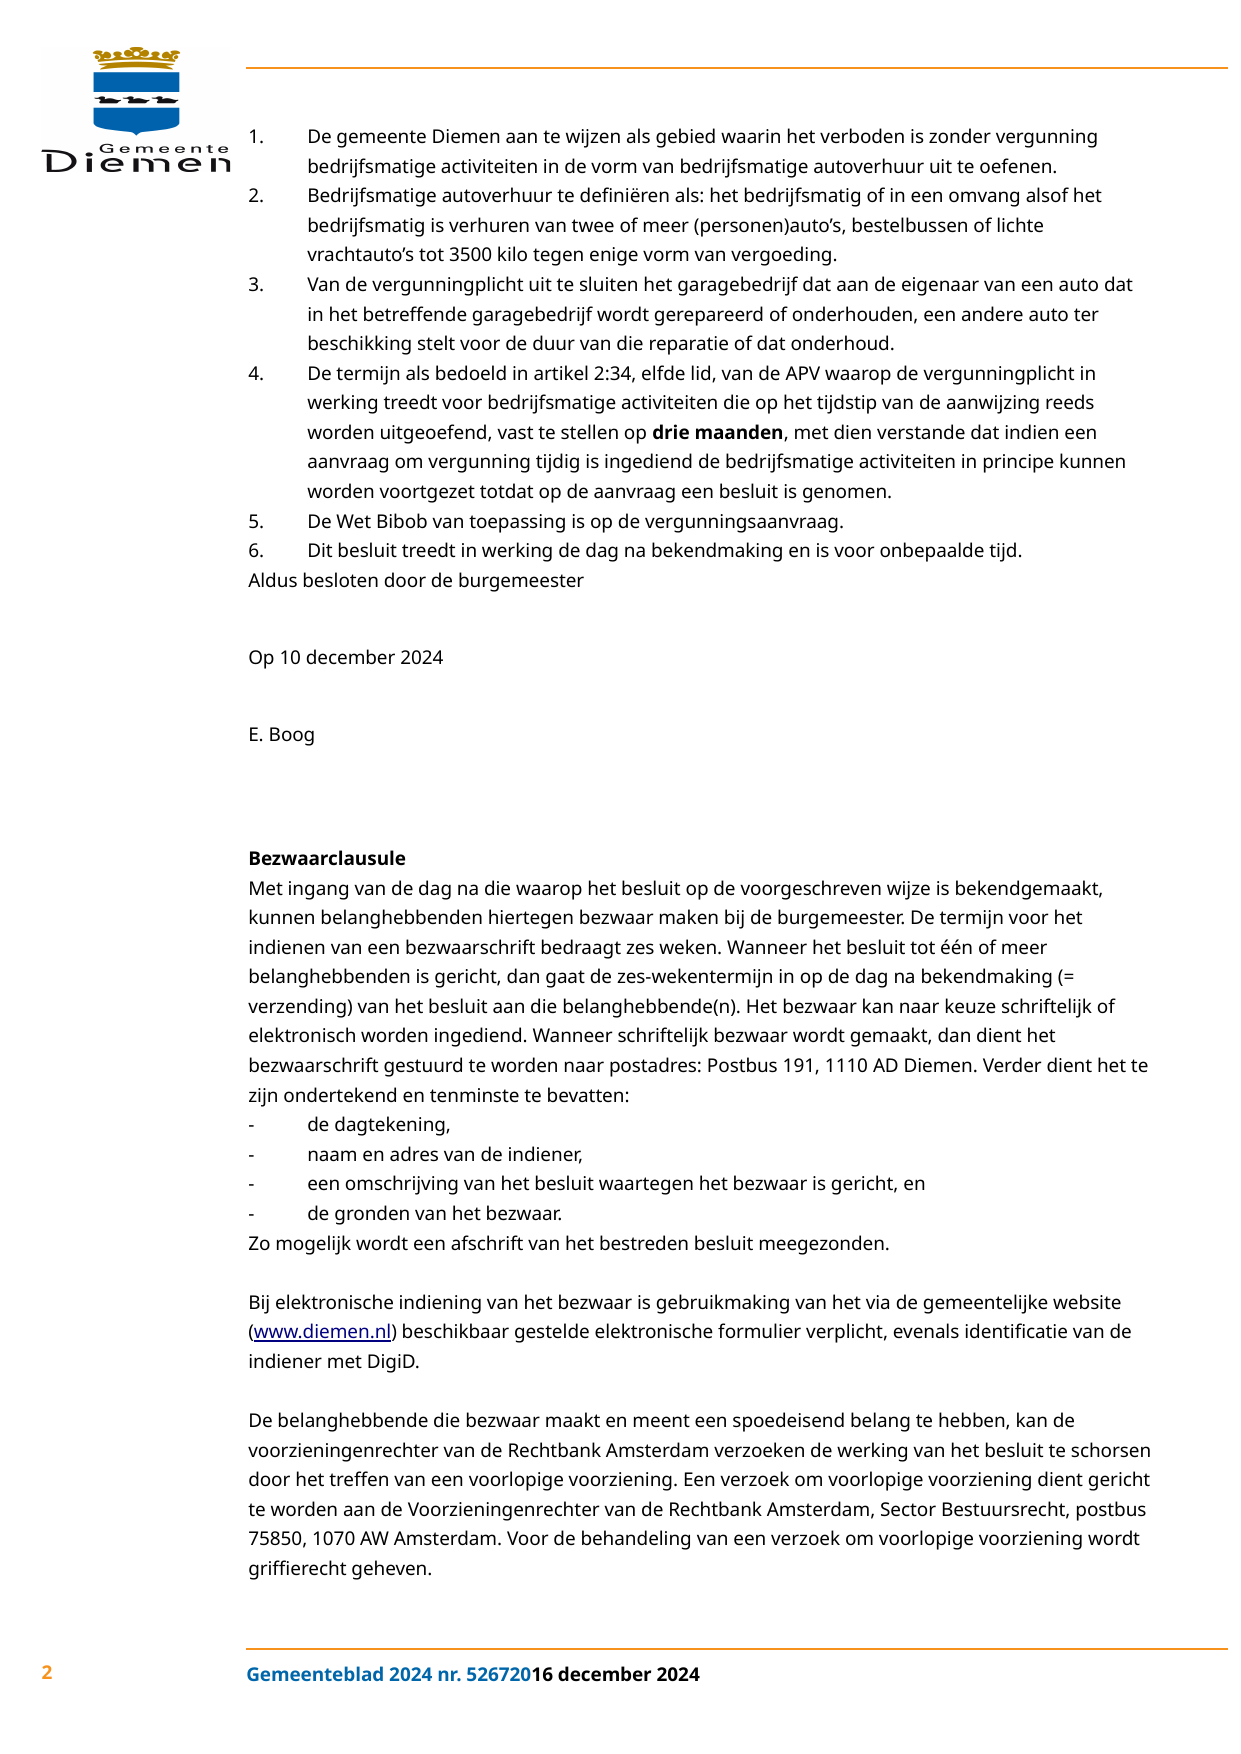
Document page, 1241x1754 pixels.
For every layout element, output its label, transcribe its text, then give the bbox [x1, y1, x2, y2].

list de dagtekening, [248, 1111, 1152, 1137]
list Van de vergunningplicht uit te sluiten het garagebedrijf dat aan de eigenaar van een auto dat in het betreffende garagebedrijf wordt gerepareerd of onderhouden, een andere auto ter beschikking stelt voor de duur van die reparatie of dat onderhoud. [248, 271, 1152, 356]
text Bij elektronische indiening van het bezwaar is gebruikmaking van het via de gemeentelijke website (www.diemen.nl) beschikbaar gestelde elektronische formulier verplicht, evenals identificatie van de indiener met DigiD. [248, 1289, 1152, 1374]
picture [41, 47, 231, 172]
list de gronden van het bezwaar. [248, 1200, 1152, 1226]
list De gemeente Diemen aan te wijzen als gebied waarin het verboden is zonder vergunning bedrijfsmatige activiteiten in de vorm van bedrijfsmatige autoverhuur uit te oefenen. [248, 123, 1152, 178]
list Bedrijfsmatige autoverhuur te definiëren als: het bedrijfsmatig of in een omvang alsof het bedrijfsmatig is verhuren van twee of meer (personen)auto’s, bestelbussen of lichte vrachtauto’s tot 3500 kilo tegen enige vorm van vergoeding. [248, 182, 1152, 267]
list Dit besluit treedt in werking de dag na bekendmaking en is voor onbepaalde tijd. [248, 537, 1152, 563]
text Op 10 december 2024 [248, 644, 1152, 670]
text E. Boog [248, 721, 1152, 747]
text Bezwaarclausule [248, 845, 1152, 871]
text Met ingang van de dag na die waarop het besluit op de voorgeschreven wijze is bekendgemaakt, kunnen belanghebbenden hiertegen bezwaar maken bij de burgemeester. De termijn voor het indienen van een bezwaarschrift bedraagt zes weken. Wanneer het besluit tot één of meer belanghebbenden is gericht, dan gaat de zes-wekentermijn in op de dag na bekendmaking (= verzending) van het besluit aan die belanghebbende(n). Het bezwaar kan naar keuze schriftelijk of elektronisch worden ingediend. Wanneer schriftelijk bezwaar wordt gemaakt, dan dient het bezwaarschrift gestuurd te worden naar postadres: Postbus 191, 1110 AD Diemen. Verder dient het te zijn ondertekend en tenminste te bevatten: [248, 875, 1152, 1107]
text Aldus besloten door de burgemeester [248, 567, 1152, 593]
text De belanghebbende die bezwaar maakt en meent een spoedeisend belang te hebben, kan de voorzieningenrechter van de Rechtbank Amsterdam verzoeken de werking van het besluit te schorsen door het treffen van een voorlopige voorziening. Een verzoek om voorlopige voorziening dient gericht te worden aan de Voorzieningenrechter van de Rechtbank Amsterdam, Sector Bestuursrecht, postbus 75850, 1070 AW Amsterdam. Voor de behandeling van een verzoek om voorlopige voorziening wordt griffierecht geheven. [248, 1407, 1152, 1581]
list De termijn als bedoeld in artikel 2:34, elfde lid, van de APV waarop de vergunningplicht in werking treedt voor bedrijfsmatige activiteiten die op het tijdstip van de aanwijzing reeds worden uitgeoefend, vast te stellen op drie maanden, met dien verstande dat indien een aanvraag om vergunning tijdig is ingediend de bedrijfsmatige activiteiten in principe kunnen worden voortgezet totdat op de aanvraag een besluit is genomen. [248, 360, 1152, 504]
list De Wet Bibob van toepassing is op de vergunningsaanvraag. [248, 508, 1152, 533]
list naam en adres van de indiener, [248, 1141, 1152, 1167]
list een omschrijving van het besluit waartegen het bezwaar is gericht, en [248, 1171, 1152, 1196]
text Zo mogelijk wordt een afschrift van het bestreden besluit meegezonden. [248, 1230, 1152, 1255]
